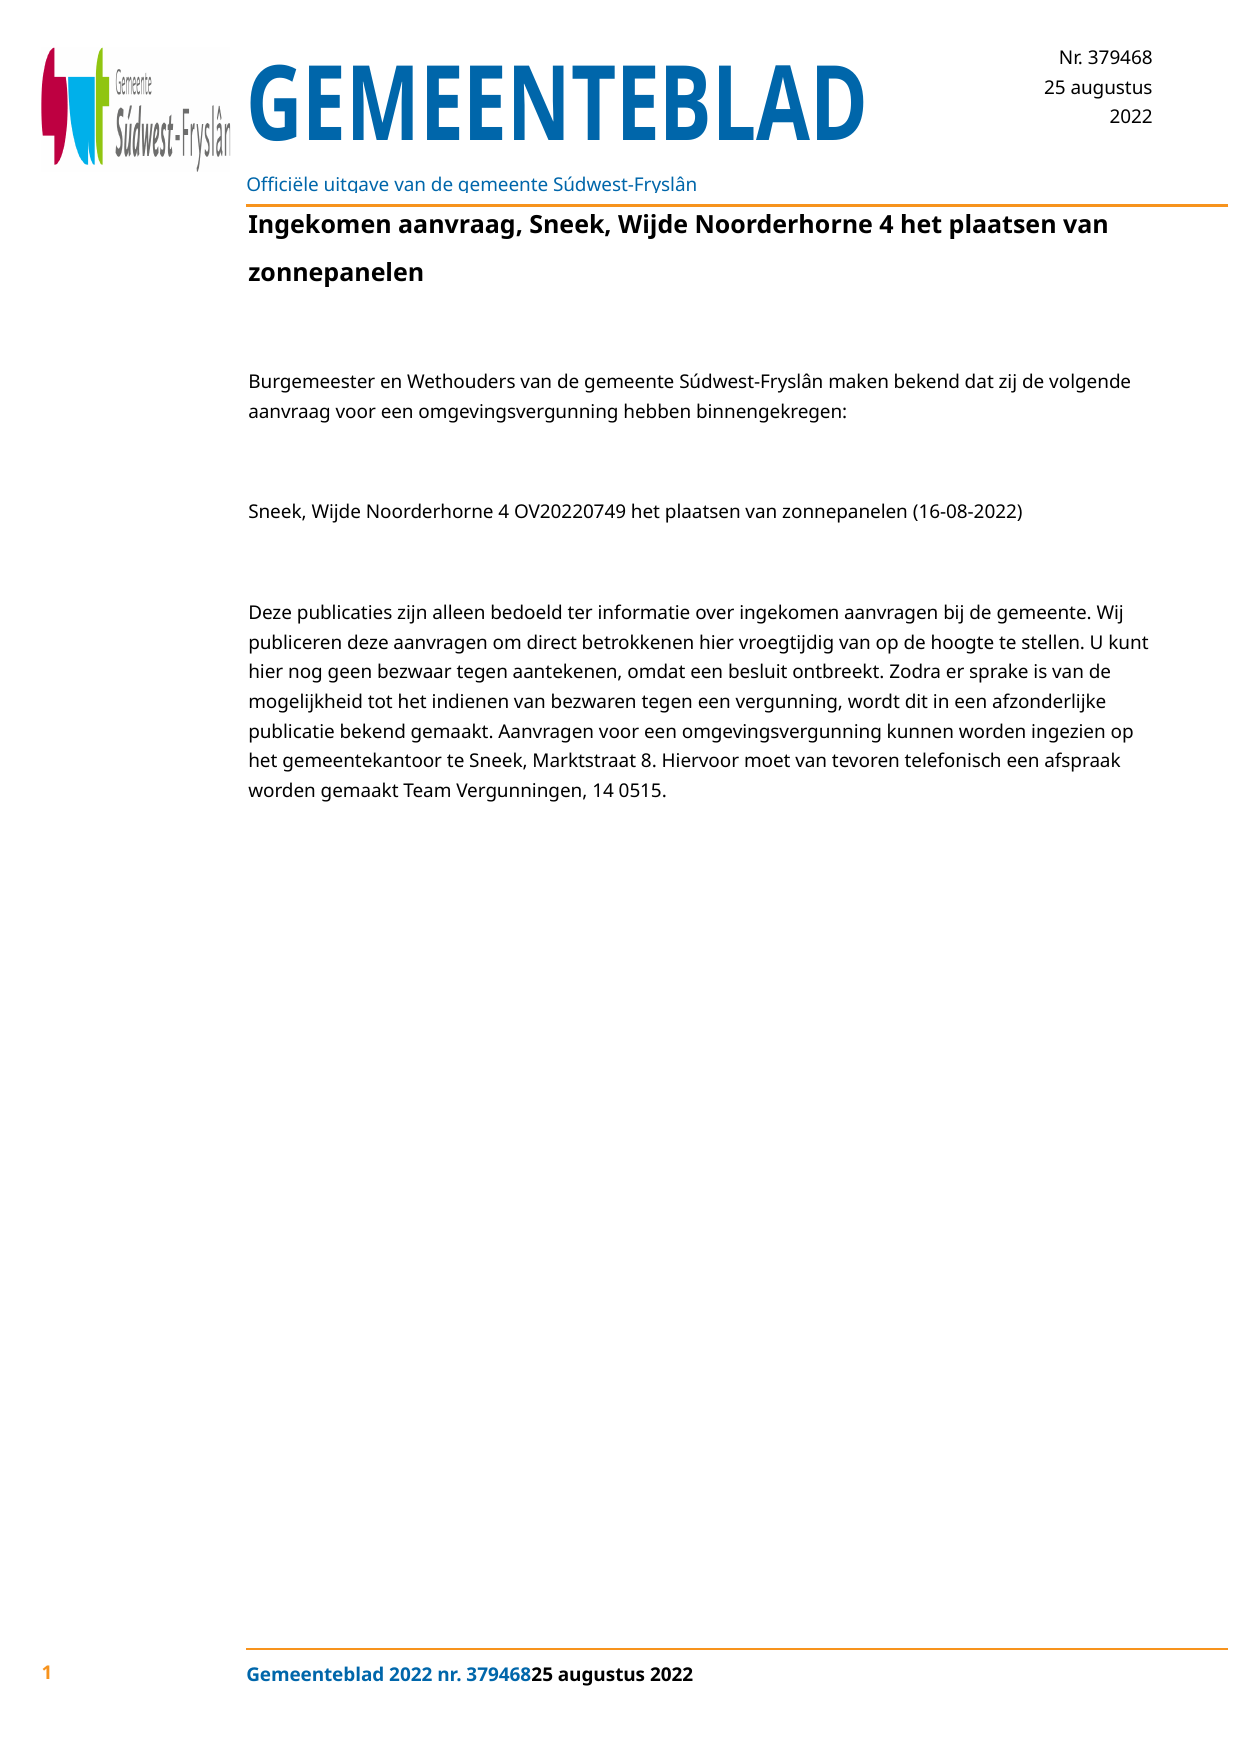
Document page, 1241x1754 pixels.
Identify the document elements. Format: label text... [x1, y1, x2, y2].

text Ingekomen aanvraag, Sneek, Wijde Noorderhorne 4 het plaatsen van zonnepanelen [248, 207, 1152, 288]
picture [41, 47, 231, 172]
text Deze publicaties zijn alleen bedoeld ter informatie over ingekomen aanvragen bij de gemeente. Wij publiceren deze aanvragen om direct betrokkenen hier vroegtijdig van op de hoogte te stellen. U kunt hier nog geen bezwaar tegen aantekenen, omdat een besluit ontbreekt. Zodra er sprake is van de mogelijkheid tot het indienen van bezwaren tegen een vergunning, wordt dit in een afzonderlijke publicatie bekend gemaakt. Aanvragen voor een omgevingsvergunning kunnen worden ingezien op het gemeentekantoor te Sneek, Marktstraat 8. Hiervoor moet van tevoren telefonisch een afspraak worden gemaakt Team Vergunningen, 14 0515. [248, 599, 1152, 803]
text Sneek, Wijde Noorderhorne 4 OV20220749 het plaatsen van zonnepanelen (16-08-2022) [248, 499, 1152, 524]
text Burgemeester en Wethouders van de gemeente Súdwest-Fryslân maken bekend dat zij de volgende aanvraag voor een omgevingsvergunning hebben binnengekregen: [248, 368, 1152, 424]
